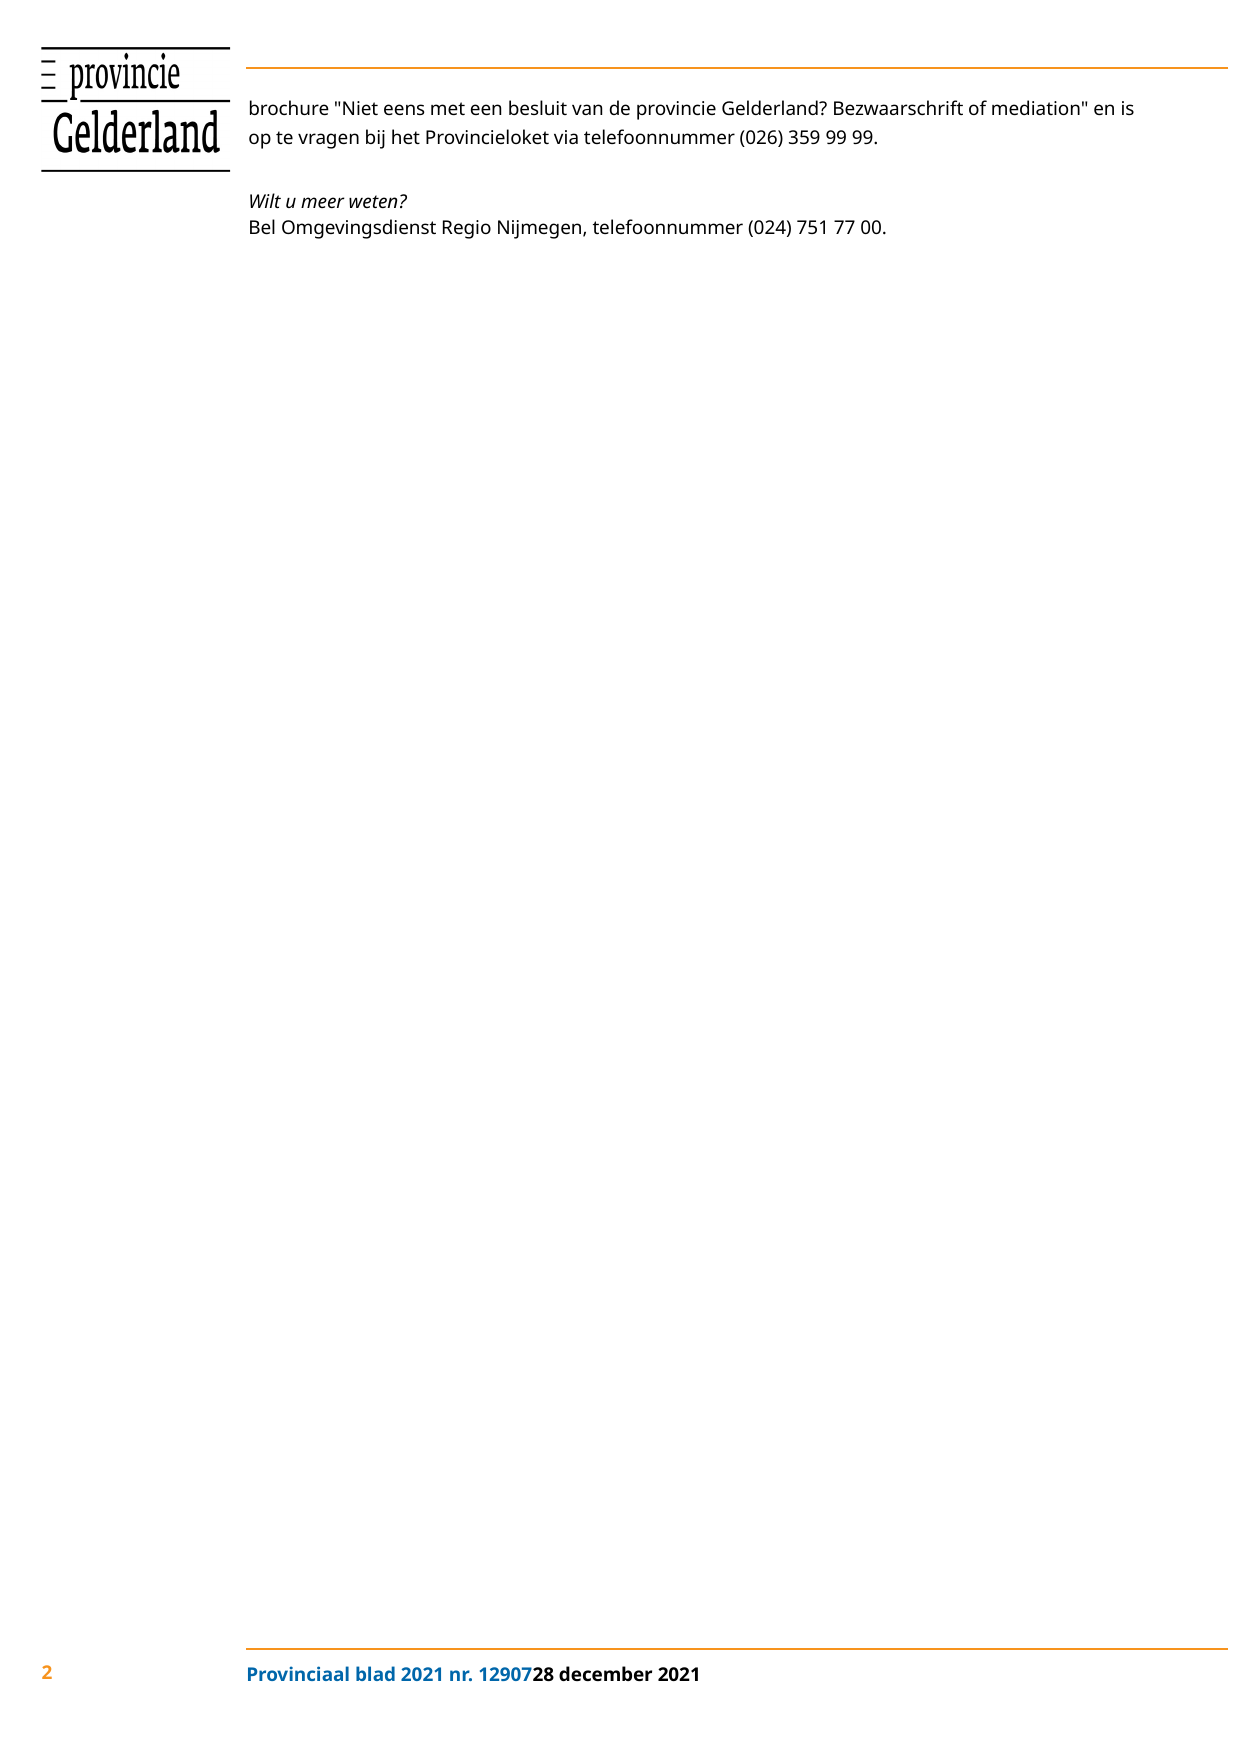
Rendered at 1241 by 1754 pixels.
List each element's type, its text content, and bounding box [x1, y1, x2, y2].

text brochure "Niet eens met een besluit van de provincie Gelderland? Bezwaarschrift of mediation" en is op te vragen bij het Provincieloket via telefoonnummer (026) 359 99 99. [248, 95, 1152, 150]
picture [41, 47, 231, 172]
text Wilt u meer weten? [248, 188, 1152, 214]
text Bel Omgevingsdienst Regio Nijmegen, telefoonnummer (024) 751 77 00. [248, 214, 1152, 240]
